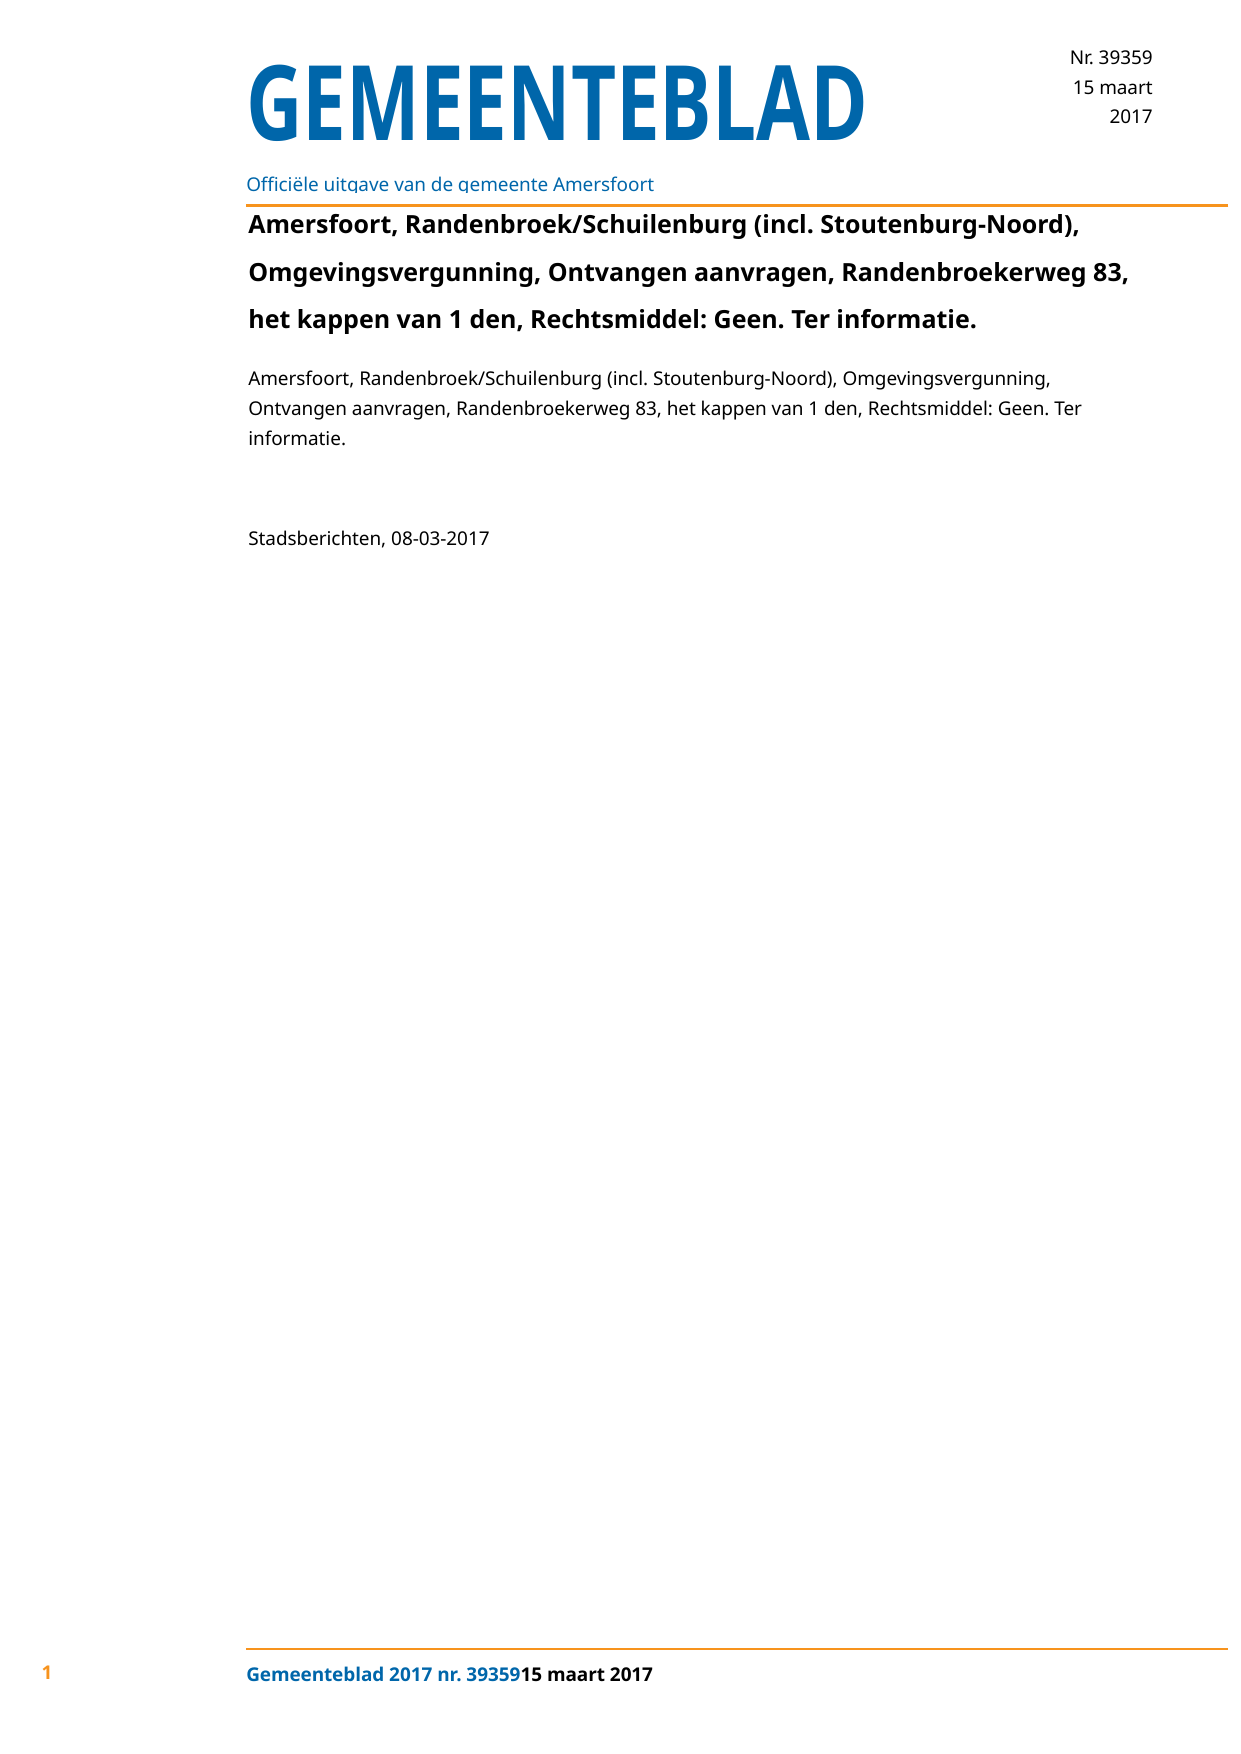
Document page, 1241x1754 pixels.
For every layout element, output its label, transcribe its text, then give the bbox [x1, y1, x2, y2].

text Amersfoort, Randenbroek/Schuilenburg (incl. Stoutenburg-Noord), Omgevingsvergunning, Ontvangen aanvragen, Randenbroekerweg 83, het kappen van 1 den, Rechtsmiddel: Geen. Ter informatie. [248, 366, 1152, 450]
text Amersfoort, Randenbroek/Schuilenburg (incl. Stoutenburg-Noord), Omgevingsvergunning, Ontvangen aanvragen, Randenbroekerweg 83, het kappen van 1 den, Rechtsmiddel: Geen. Ter informatie. [248, 207, 1152, 336]
text Stadsberichten, 08-03-2017 [248, 526, 1152, 551]
picture [41, 47, 231, 172]
